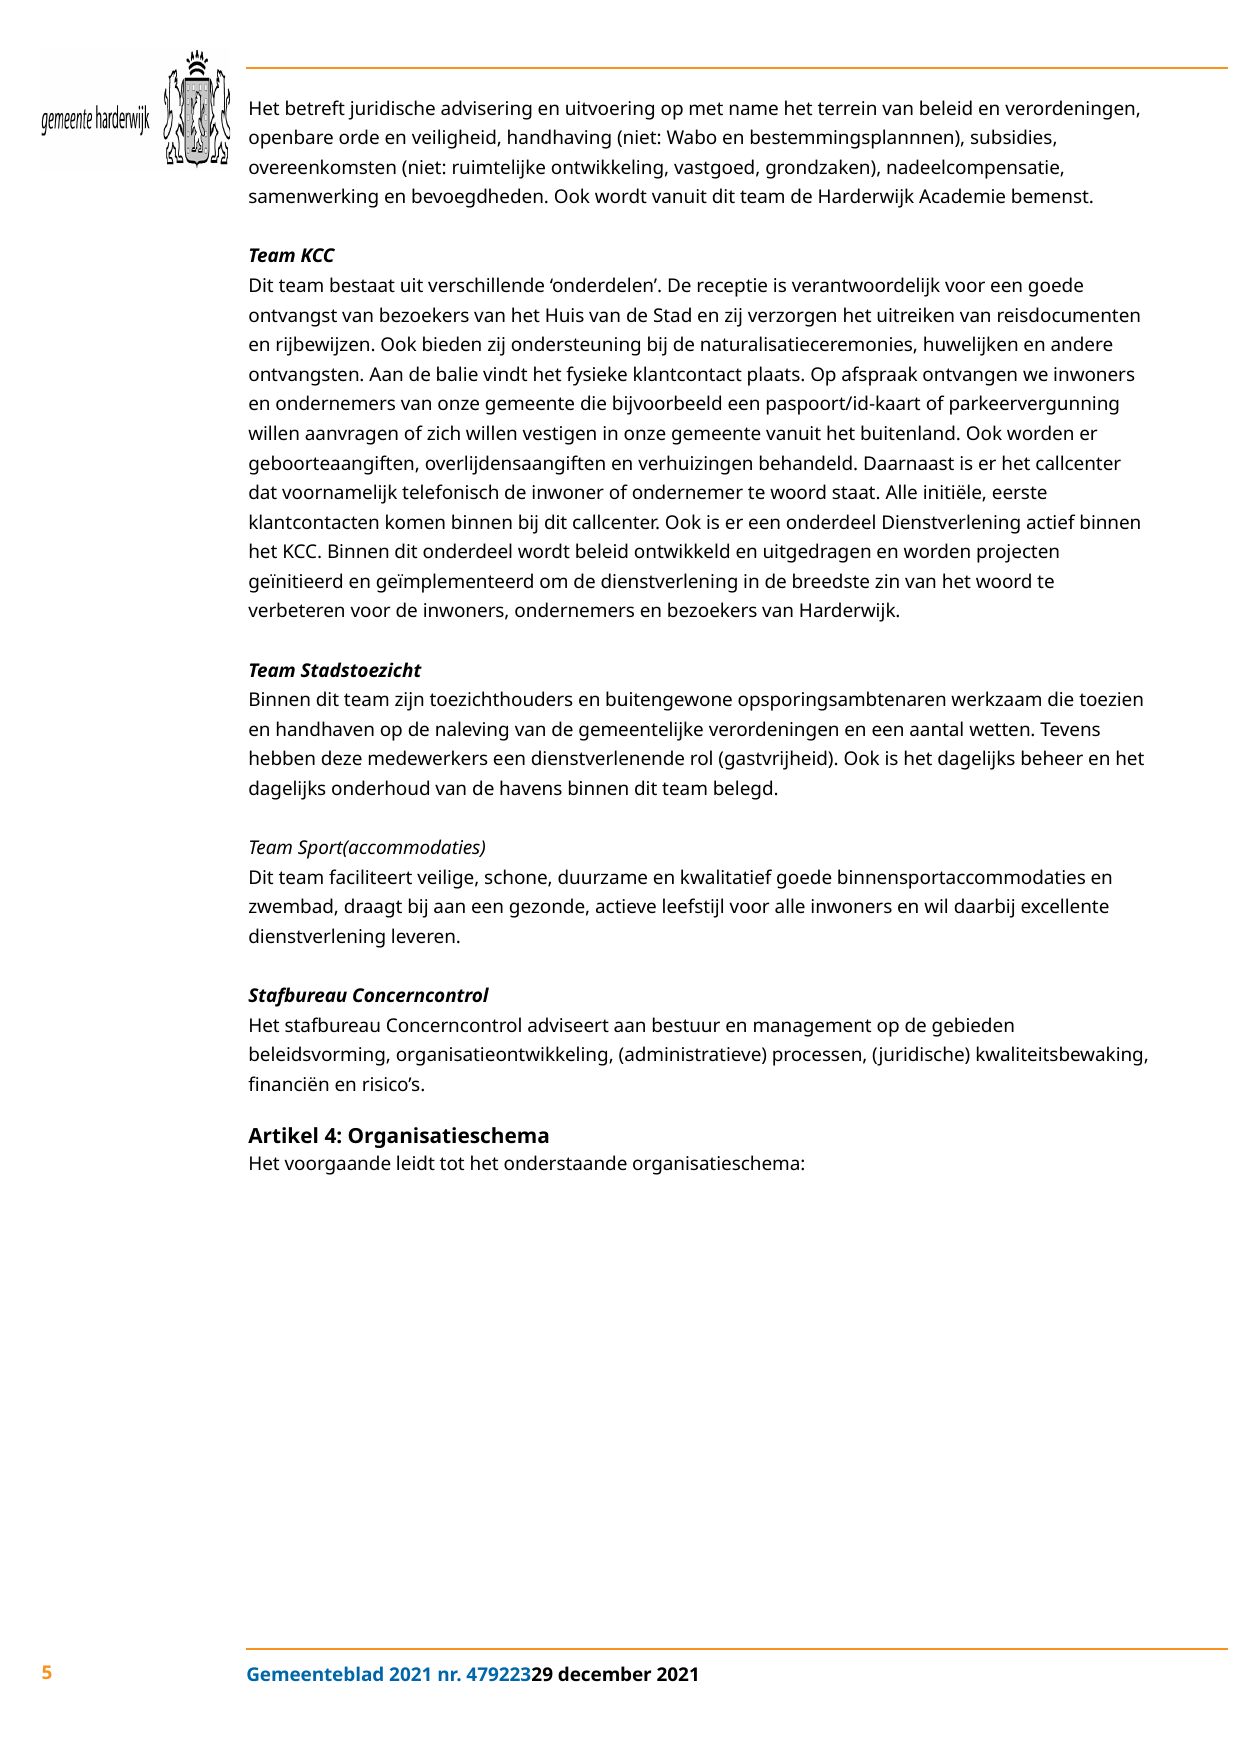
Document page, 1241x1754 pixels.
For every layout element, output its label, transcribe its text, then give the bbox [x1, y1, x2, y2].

text Dit team bestaat uit verschillende ‘onderdelen’. De receptie is verantwoordelijk voor een goede ontvangst van bezoekers van het Huis van de Stad en zij verzorgen het uitreiken van reisdocumenten en rijbewijzen. Ook bieden zij ondersteuning bij de naturalisatieceremonies, huwelijken en andere ontvangsten. Aan de balie vindt het fysieke klantcontact plaats. Op afspraak ontvangen we inwoners en ondernemers van onze gemeente die bijvoorbeeld een paspoort/id-kaart of parkeervergunning willen aanvragen of zich willen vestigen in onze gemeente vanuit het buitenland. Ook worden er geboorteaangiften, overlijdensaangiften en verhuizingen behandeld. Daarnaast is er het callcenter dat voornamelijk telefonisch de inwoner of ondernemer te woord staat. Alle initiële, eerste klantcontacten komen binnen bij dit callcenter. Ook is er een onderdeel Dienstverlening actief binnen het KCC. Binnen dit onderdeel wordt beleid ontwikkeld en uitgedragen en worden projecten geïnitieerd en geïmplementeerd om de dienstverlening in de breedste zin van het woord te verbeteren voor de inwoners, ondernemers en bezoekers van Harderwijk. [248, 272, 1152, 623]
text Stafbureau Concerncontrol [248, 982, 1152, 1008]
text Het stafbureau Concerncontrol adviseert aan bestuur en management op de gebieden beleidsvorming, organisatieontwikkeling, (administratieve) processen, (juridische) kwaliteitsbewaking, financiën en risico’s. [248, 1012, 1152, 1097]
text Team Sport(accommodaties) [248, 834, 1152, 860]
text Artikel 4: Organisatieschema [248, 1121, 1152, 1150]
text Binnen dit team zijn toezichthouders en buitengewone opsporingsambtenaren werkzaam die toezien en handhaven op de naleving van de gemeentelijke verordeningen en een aantal wetten. Tevens hebben deze medewerkers een dienstverlenende rol (gastvrijheid). Ook is het dagelijks beheer en het dagelijks onderhoud van de havens binnen dit team belegd. [248, 686, 1152, 801]
text Dit team faciliteert veilige, schone, duurzame en kwalitatief goede binnensportaccommodaties en zwembad, draagt bij aan een gezonde, actieve leefstijl voor alle inwoners en wil daarbij excellente dienstverlening leveren. [248, 864, 1152, 949]
picture [41, 47, 231, 172]
text Team Stadstoezicht [248, 657, 1152, 683]
text Team KCC [248, 243, 1152, 268]
text Het betreft juridische advisering en uitvoering op met name het terrein van beleid en verordeningen, openbare orde en veiligheid, handhaving (niet: Wabo en bestemmingsplannnen), subsidies, overeenkomsten (niet: ruimtelijke ontwikkeling, vastgoed, grondzaken), nadeelcompensatie, samenwerking en bevoegdheden. Ook wordt vanuit dit team de Harderwijk Academie bemenst. [248, 95, 1152, 209]
text Het voorgaande leidt tot het onderstaande organisatieschema: [248, 1150, 1152, 1176]
